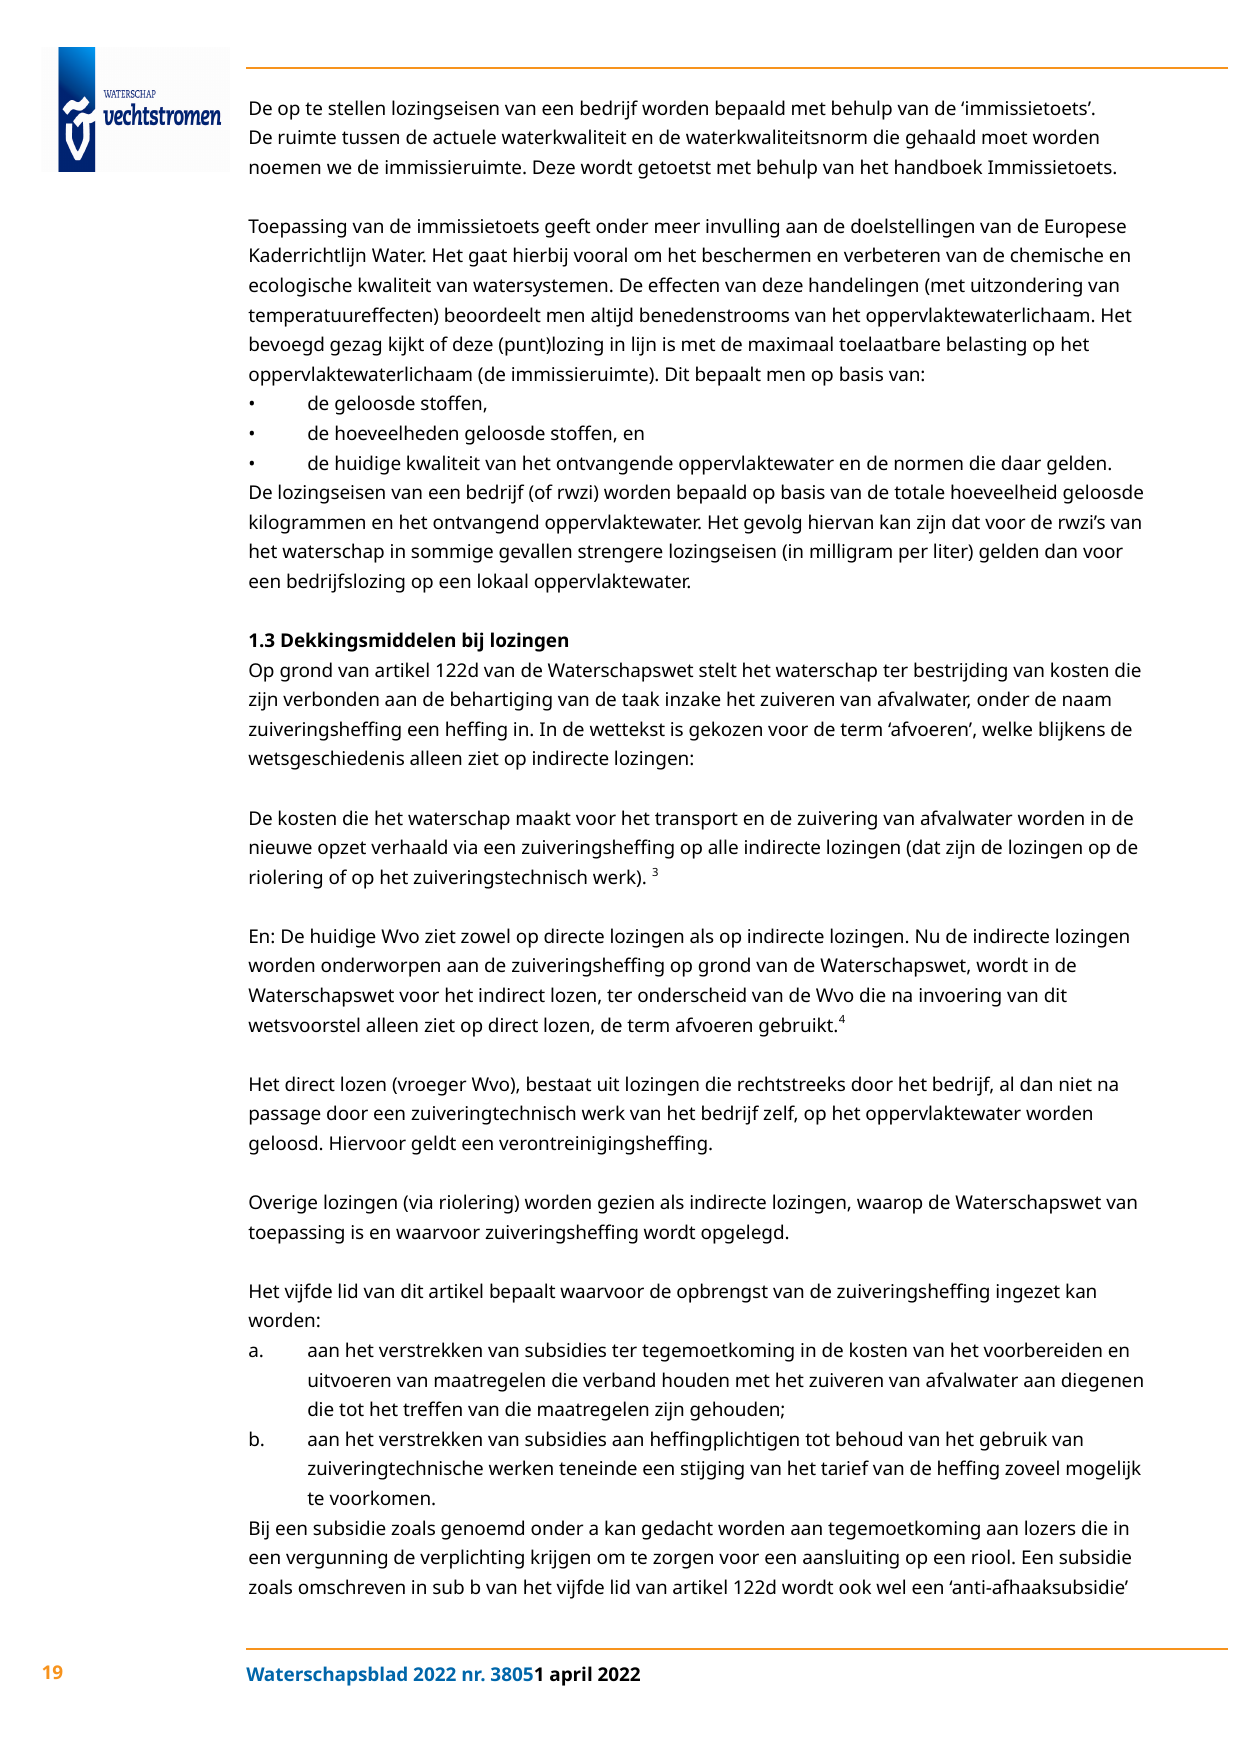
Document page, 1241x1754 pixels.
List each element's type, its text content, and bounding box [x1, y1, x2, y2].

text De ruimte tussen de actuele waterkwaliteit en de waterkwaliteitsnorm die gehaald moet worden noemen we de immissieruimte. Deze wordt getoetst met behulp van het handboek Immissietoets. [248, 124, 1152, 180]
text Op grond van artikel 122d van de Waterschapswet stelt het waterschap ter bestrijding van kosten die zijn verbonden aan de behartiging van de taak inzake het zuiveren van afvalwater, onder de naam zuiveringsheffing een heffing in. In de wettekst is gekozen voor de term ‘afvoeren’, welke blijkens de wetsgeschiedenis alleen ziet op indirecte lozingen: [248, 657, 1152, 771]
picture [41, 47, 231, 172]
list aan het verstrekken van subsidies aan heffingplichtigen tot behoud van het gebruik van zuiveringtechnische werken teneinde een stijging van het tarief van de heffing zoveel mogelijk te voorkomen. [248, 1426, 1152, 1511]
text En: De huidige Wvo ziet zowel op directe lozingen als op indirecte lozingen. Nu de indirecte lozingen worden onderworpen aan de zuiveringsheffing op grond van de Waterschapswet, wordt in de Waterschapswet voor het indirect lozen, ter onderscheid van de Wvo die na invoering van dit wetsvoorstel alleen ziet op direct lozen, de term afvoeren gebruikt.4 [248, 923, 1152, 1038]
text Toepassing van de immissietoets geeft onder meer invulling aan de doelstellingen van de Europese Kaderrichtlijn Water. Het gaat hierbij vooral om het beschermen en verbeteren van de chemische en ecologische kwaliteit van watersystemen. De effecten van deze handelingen (met uitzondering van temperatuureffecten) beoordeelt men altijd benedenstrooms van het oppervlaktewaterlichaam. Het bevoegd gezag kijkt of deze (punt)lozing in lijn is met de maximaal toelaatbare belasting op het oppervlaktewaterlichaam (de immissieruimte). Dit bepaalt men op basis van: [248, 213, 1152, 387]
text Het vijfde lid van dit artikel bepaalt waarvoor de opbrengst van de zuiveringsheffing ingezet kan worden: [248, 1278, 1152, 1333]
text De kosten die het waterschap maakt voor het transport en de zuivering van afvalwater worden in de nieuwe opzet verhaald via een zuiveringsheffing op alle indirecte lozingen (dat zijn de lozingen op de riolering of op het zuiveringstechnisch werk). 3 [248, 805, 1152, 890]
text Overige lozingen (via riolering) worden gezien als indirecte lozingen, waarop de Waterschapswet van toepassing is en waarvoor zuiveringsheffing wordt opgelegd. [248, 1189, 1152, 1245]
text De op te stellen lozingseisen van een bedrijf worden bepaald met behulp van de ‘immissietoets’. [248, 95, 1152, 121]
text De lozingseisen van een bedrijf (of rwzi) worden bepaald op basis van de totale hoeveelheid geloosde kilogrammen en het ontvangend oppervlaktewater. Het gevolg hiervan kan zijn dat voor de rwzi’s van het waterschap in sommige gevallen strengere lozingseisen (in milligram per liter) gelden dan voor een bedrijfslozing op een lokaal oppervlaktewater. [248, 479, 1152, 594]
text Het direct lozen (vroeger Wvo), bestaat uit lozingen die rechtstreeks door het bedrijf, al dan niet na passage door een zuiveringtechnisch werk van het bedrijf zelf, op het oppervlaktewater worden geloosd. Hiervoor geldt een verontreinigingsheffing. [248, 1071, 1152, 1156]
list de hoeveelheden geloosde stoffen, en [248, 420, 1152, 446]
list de huidige kwaliteit van het ontvangende oppervlaktewater en de normen die daar gelden. [248, 450, 1152, 476]
list aan het verstrekken van subsidies ter tegemoetkoming in de kosten van het voorbereiden en uitvoeren van maatregelen die verband houden met het zuiveren van afvalwater aan diegenen die tot het treffen van die maatregelen zijn gehouden; [248, 1337, 1152, 1422]
text Bij een subsidie zoals genoemd onder a kan gedacht worden aan tegemoetkoming aan lozers die in een vergunning de verplichting krijgen om te zorgen voor een aansluiting op een riool. Een subsidie zoals omschreven in sub b van het vijfde lid van artikel 122d wordt ook wel een ‘anti-afhaaksubsidie’ [248, 1515, 1152, 1600]
text 1.3 Dekkingsmiddelen bij lozingen [248, 627, 1152, 653]
list de geloosde stoffen, [248, 391, 1152, 416]
